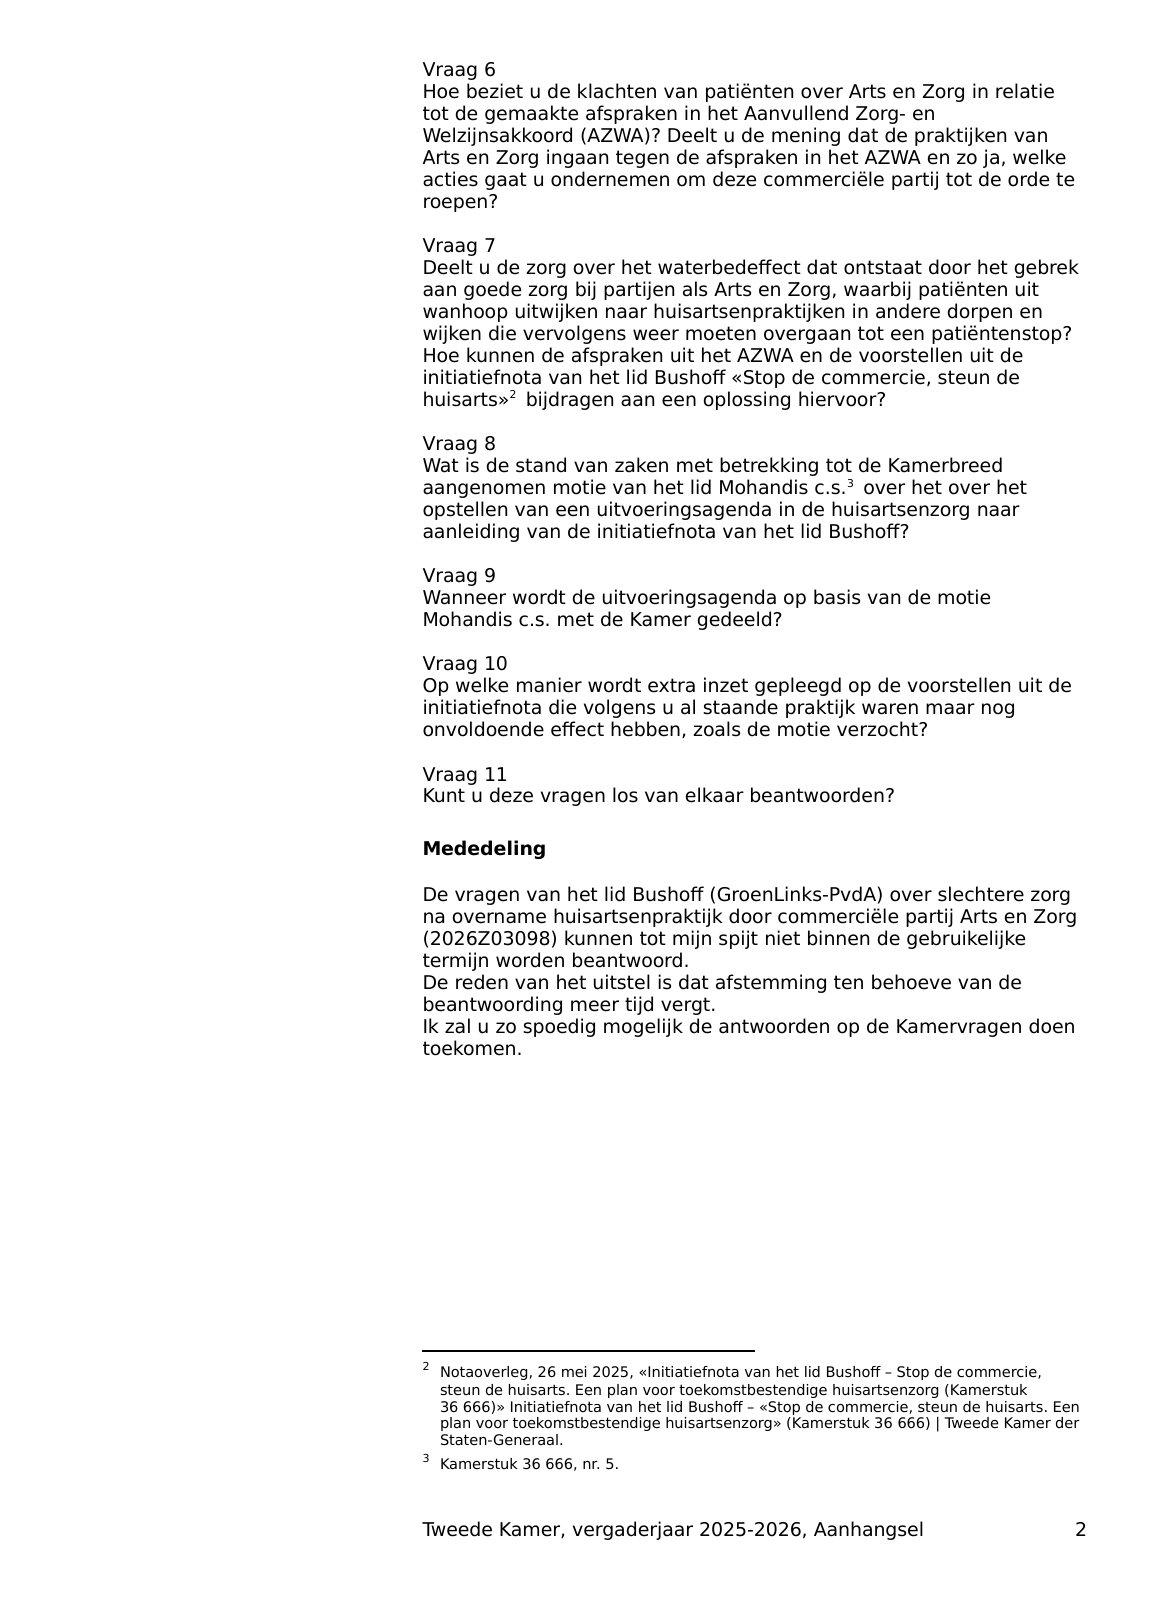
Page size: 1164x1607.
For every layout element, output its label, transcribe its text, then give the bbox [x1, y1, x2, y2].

text Vraag 10 [422, 653, 1087, 675]
text Notaoverleg, 26 mei 2025, «Initiatiefnota van het lid Bushoff – Stop de commercie, steun de huisarts. Een plan voor toekomstbestendige huisartsenzorg (Kamerstuk 36 666)» Initiatiefnota van het lid Bushoff – «Stop de commercie, steun de huisarts. Een plan voor toekomstbestendige huisartsenzorg» (Kamerstuk 36 666) | Tweede Kamer der Staten-Generaal. [422, 1360, 1087, 1449]
text Op welke manier wordt extra inzet gepleegd op de voorstellen uit de initiatiefnota die volgens u al staande praktijk waren maar nog onvoldoende effect hebben, zoals de motie verzocht? [422, 675, 1087, 741]
text Kamerstuk 36 666, nr. 5. [422, 1452, 1087, 1474]
text Wanneer wordt de uitvoeringsagenda op basis van de motie Mohandis c.s. met de Kamer gedeeld? [422, 587, 1087, 631]
text De vragen van het lid Bushoff (GroenLinks-PvdA) over slechtere zorg na overname huisartsenpraktijk door commerciële partij Arts en Zorg (2026Z03098) kunnen tot mijn spijt niet binnen de gebruikelijke termijn worden beantwoord. [422, 884, 1087, 972]
text Wat is de stand van zaken met betrekking tot de Kamerbreed aangenomen motie van het lid Mohandis c.s. over het over het opstellen van een uitvoeringsagenda in de huisartsenzorg naar aanleiding van de initiatiefnota van het lid Bushoff? [422, 455, 1087, 543]
subtitle Mededeling [422, 837, 1087, 859]
text Vraag 9 [422, 565, 1087, 587]
text De reden van het uitstel is dat afstemming ten behoeve van de beantwoording meer tijd vergt. [422, 972, 1087, 1016]
text Deelt u de zorg over het waterbedeffect dat ontstaat door het gebrek aan goede zorg bij partijen als Arts en Zorg, waarbij patiënten uit wanhoop uitwijken naar huisartsenpraktijken in andere dorpen en wijken die vervolgens weer moeten overgaan tot een patiëntenstop? Hoe kunnen de afspraken uit het AZWA en de voorstellen uit de initiatiefnota van het lid Bushoff «Stop de commercie, steun de huisarts» bijdragen aan een oplossing hiervoor? [422, 257, 1087, 411]
text Kunt u deze vragen los van elkaar beantwoorden? [422, 785, 1087, 807]
text Vraag 6 [422, 59, 1087, 81]
text Hoe beziet u de klachten van patiënten over Arts en Zorg in relatie tot de gemaakte afspraken in het Aanvullend Zorg- en Welzijnsakkoord (AZWA)? Deelt u de mening dat de praktijken van Arts en Zorg ingaan tegen de afspraken in het AZWA en zo ja, welke acties gaat u ondernemen om deze commerciële partij tot de orde te roepen? [422, 81, 1087, 213]
text Vraag 7 [422, 235, 1087, 257]
text Vraag 8 [422, 433, 1087, 455]
text Ik zal u zo spoedig mogelijk de antwoorden op de Kamervragen doen toekomen. [422, 1016, 1087, 1060]
text Vraag 11 [422, 763, 1087, 785]
